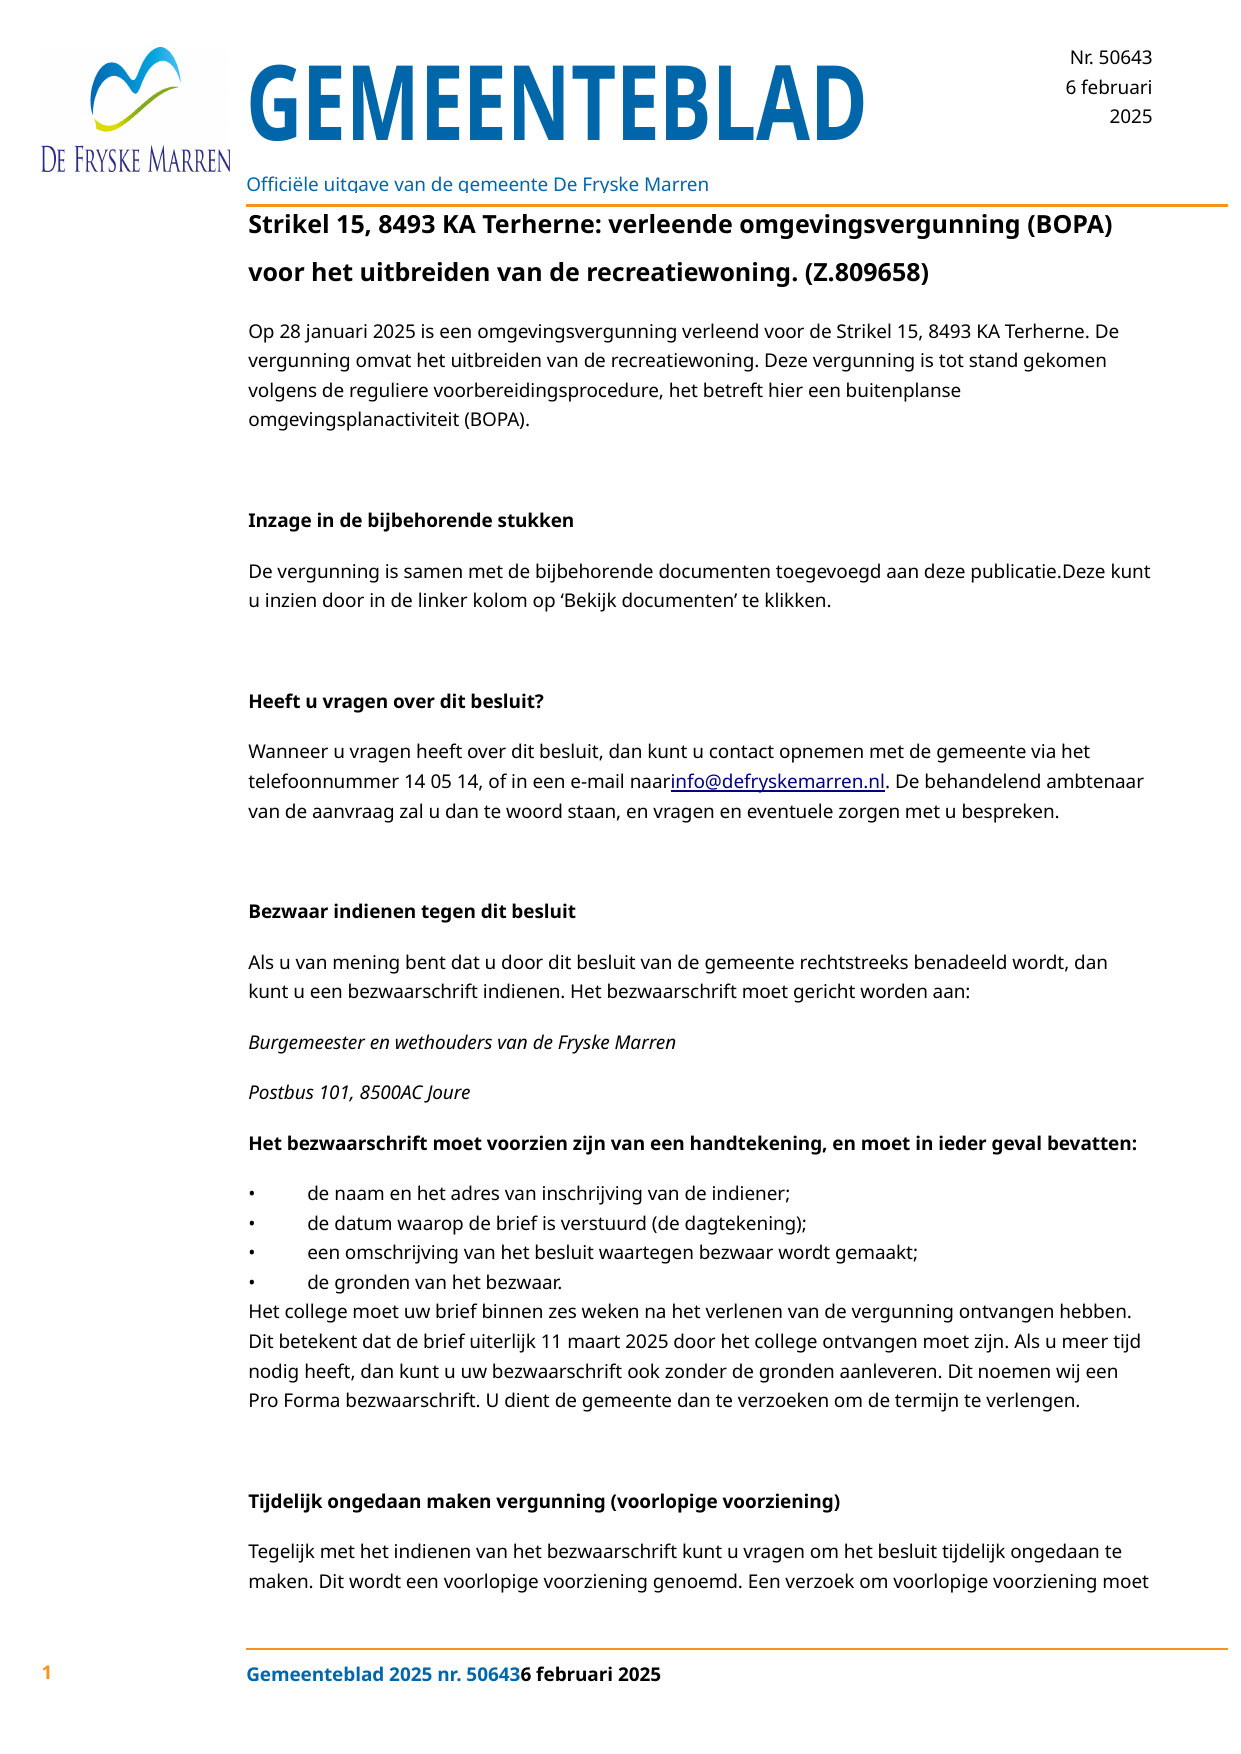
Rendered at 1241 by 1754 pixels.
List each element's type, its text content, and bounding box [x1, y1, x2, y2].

text Als u van mening bent dat u door dit besluit van de gemeente rechtstreeks benadeeld wordt, dan kunt u een bezwaarschrift indienen. Het bezwaarschrift moet gericht worden aan: [248, 949, 1152, 1004]
text Bezwaar indienen tegen dit besluit [248, 899, 1152, 924]
text Op 28 januari 2025 is een omgevingsvergunning verleend voor de Strikel 15, 8493 KA Terherne. De vergunning omvat het uitbreiden van de recreatiewoning. Deze vergunning is tot stand gekomen volgens de reguliere voorbereidingsprocedure, het betreft hier een buitenplanse omgevingsplanactiviteit (BOPA). [248, 318, 1152, 432]
picture [41, 47, 231, 172]
text Tegelijk met het indienen van het bezwaarschrift kunt u vragen om het besluit tijdelijk ongedaan te maken. Dit wordt een voorlopige voorziening genoemd. Een verzoek om voorlopige voorziening moet [248, 1539, 1152, 1594]
text Het college moet uw brief binnen zes weken na het verlenen van de vergunning ontvangen hebben. Dit betekent dat de brief uiterlijk 11 maart 2025 door het college ontvangen moet zijn. Als u meer tijd nodig heeft, dan kunt u uw bezwaarschrift ook zonder de gronden aanleveren. Dit noemen wij een Pro Forma bezwaarschrift. U dient de gemeente dan te verzoeken om de termijn te verlengen. [248, 1299, 1152, 1413]
list de datum waarop de brief is verstuurd (de dagtekening); [248, 1210, 1152, 1236]
text Inzage in de bijbehorende stukken [248, 507, 1152, 533]
text De vergunning is samen met de bijbehorende documenten toegevoegd aan deze publicatie.Deze kunt u inzien door in de linker kolom op ‘Bekijk documenten’ te klikken. [248, 558, 1152, 613]
list de gronden van het bezwaar. [248, 1269, 1152, 1295]
text Wanneer u vragen heeft over dit besluit, dan kunt u contact opnemen met de gemeente via het telefoonnummer 14 05 14, of in een e-mail naarinfo@defryskemarren.nl. De behandelend ambtenaar van de aanvraag zal u dan te woord staan, en vragen en eventuele zorgen met u bespreken. [248, 739, 1152, 824]
text Het bezwaarschrift moet voorzien zijn van een handtekening, en moet in ieder geval bevatten: [248, 1130, 1152, 1156]
text Postbus 101, 8500AC Joure [248, 1079, 1152, 1105]
text Strikel 15, 8493 KA Terherne: verleende omgevingsvergunning (BOPA) voor het uitbreiden van de recreatiewoning. (Z.809658) [248, 207, 1152, 288]
text Heeft u vragen over dit besluit? [248, 688, 1152, 714]
list de naam en het adres van inschrijving van de indiener; [248, 1180, 1152, 1206]
text Tijdelijk ongedaan maken vergunning (voorlopige voorziening) [248, 1488, 1152, 1514]
text Burgemeester en wethouders van de Fryske Marren [248, 1029, 1152, 1055]
list een omschrijving van het besluit waartegen bezwaar wordt gemaakt; [248, 1239, 1152, 1265]
